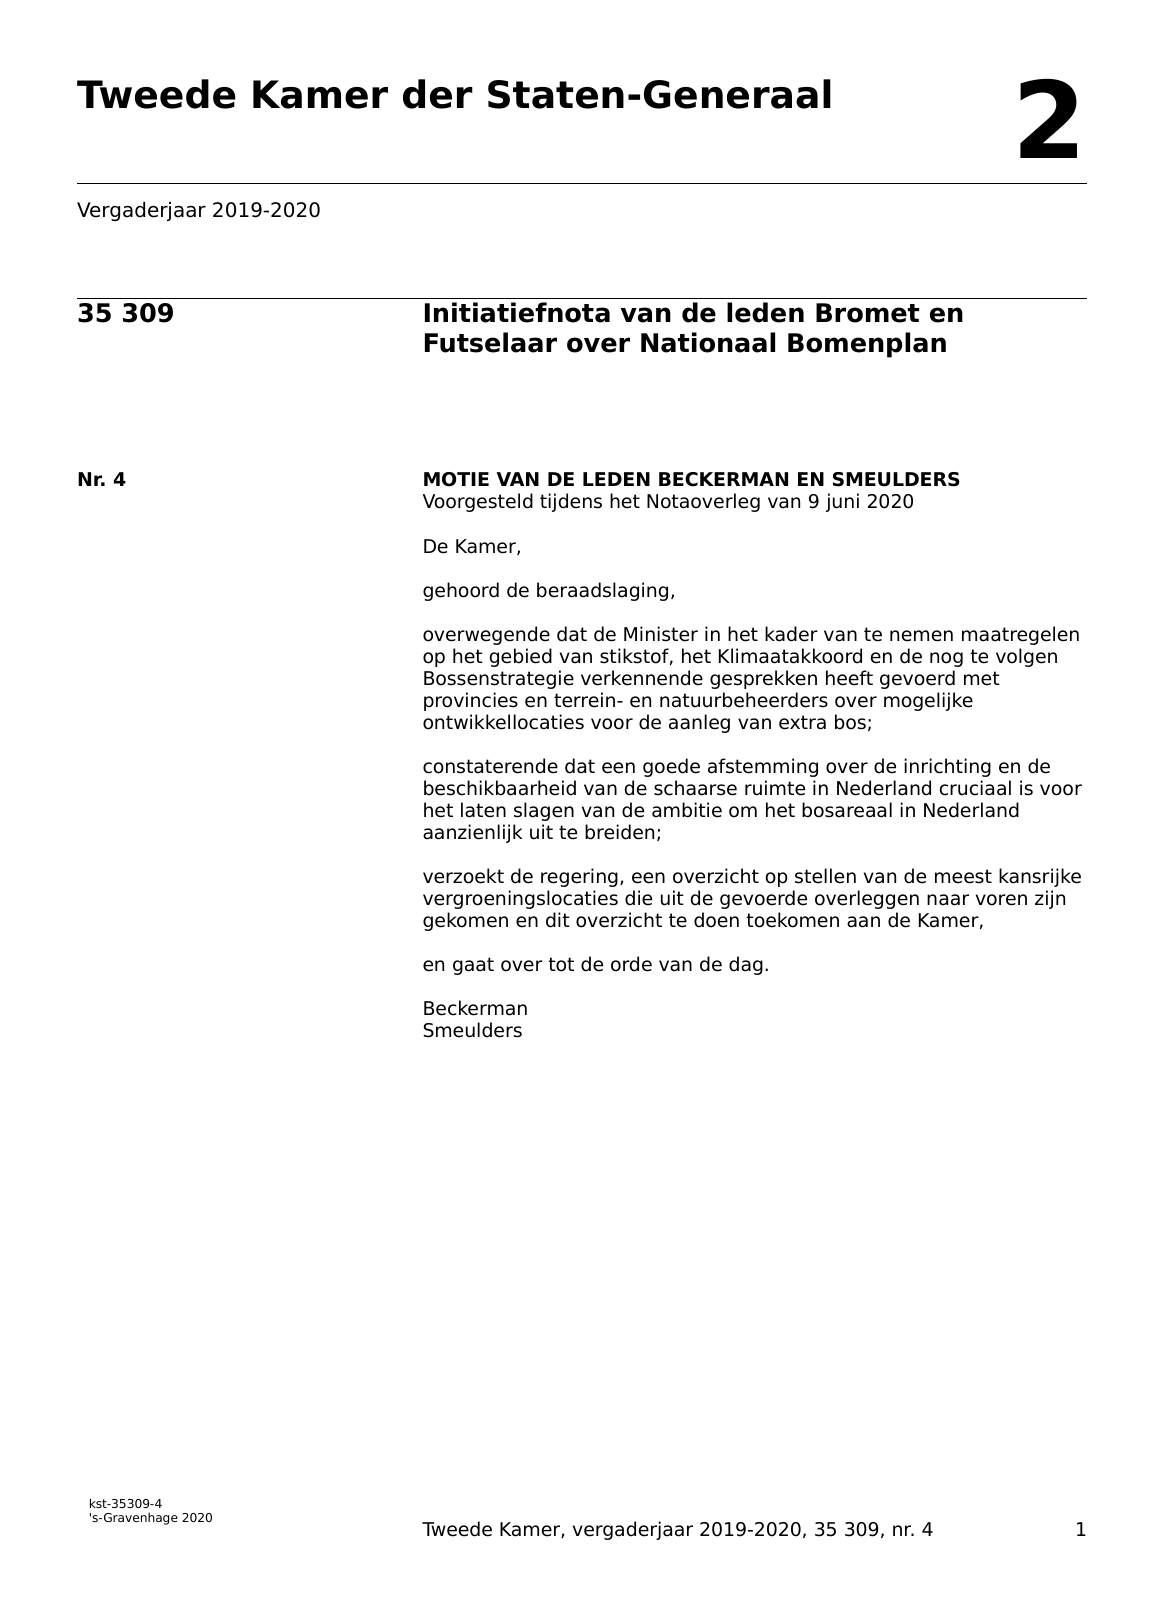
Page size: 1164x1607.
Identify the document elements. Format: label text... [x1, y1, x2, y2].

text Beckerman [422, 998, 1087, 1020]
text De Kamer, [422, 536, 1087, 557]
text verzoekt de regering, een overzicht op stellen van de meest kansrijke vergroeningslocaties die uit de gevoerde overleggen naar voren zijn gekomen en dit overzicht te doen toekomen aan de Kamer, [422, 866, 1087, 932]
text gehoord de beraadslaging, [422, 580, 1087, 602]
text Voorgesteld tijdens het Notaoverleg van 9 juni 2020 [422, 491, 1087, 513]
subtitle Nr. 4 MOTIE VAN DE LEDEN BECKERMAN EN SMEULDERS [77, 469, 1087, 491]
table_cell Vergaderjaar 2019-2020 [77, 184, 1087, 298]
subtitle 35 309 Initiatiefnota van de leden Bromet en Futselaar over Nationaal Bomenplan [77, 299, 1087, 358]
table_header Tweede Kamer der Staten-Generaal [77, 59, 886, 183]
text constaterende dat een goede afstemming over de inrichting en de beschikbaarheid van de schaarse ruimte in Nederland cruciaal is voor het laten slagen van de ambitie om het bosareaal in Nederland aanzienlijk uit te breiden; [422, 756, 1087, 844]
text 's-Gravenhage 2020 [88, 1511, 323, 1525]
text Smeulders [422, 1020, 1087, 1042]
table_header 2 [886, 59, 1087, 183]
text overwegende dat de Minister in het kader van te nemen maatregelen op het gebied van stikstof, het Klimaatakkoord en de nog te volgen Bossenstrategie verkennende gesprekken heeft gevoerd met provincies en terrein- en natuurbeheerders over mogelijke ontwikkellocaties voor de aanleg van extra bos; [422, 624, 1087, 734]
text en gaat over tot de orde van de dag. [422, 954, 1087, 976]
text kst-35309-4 [88, 1497, 323, 1511]
